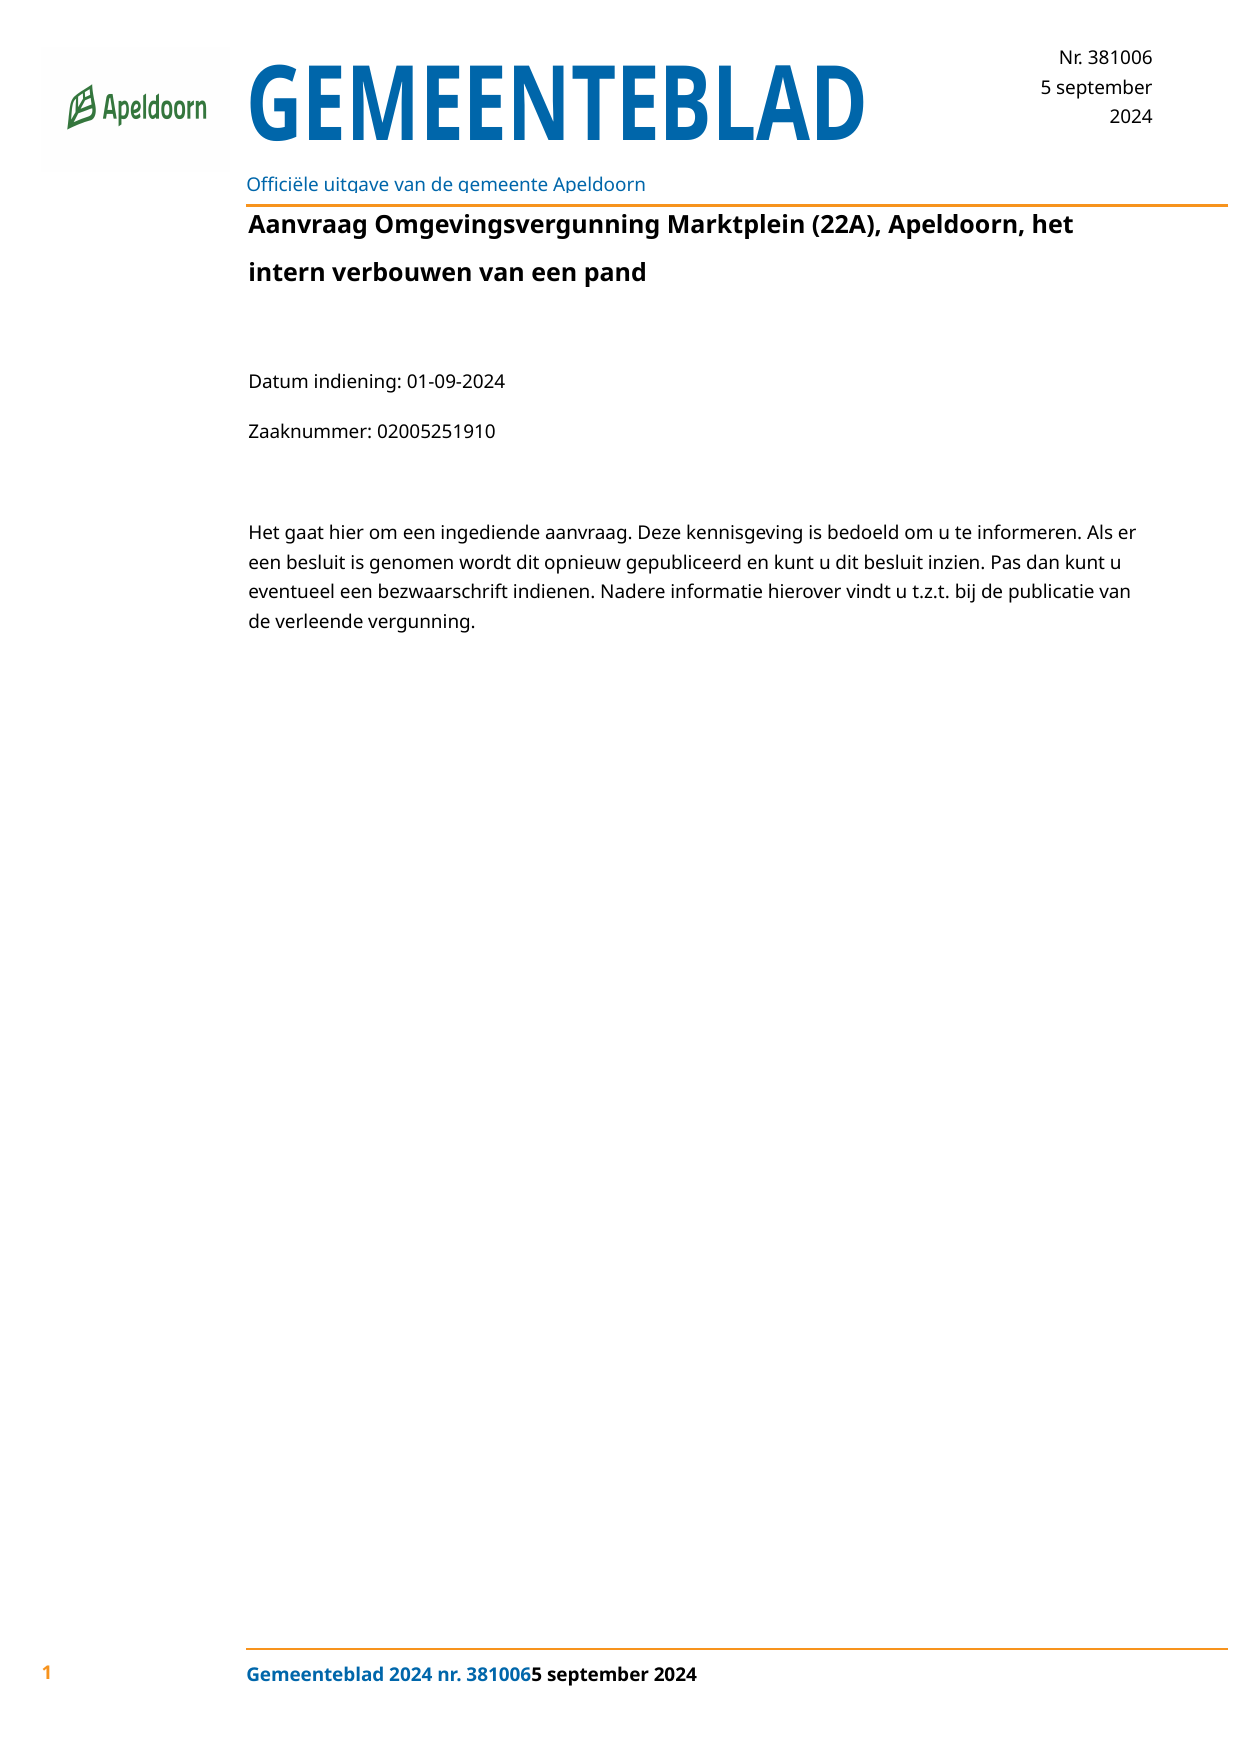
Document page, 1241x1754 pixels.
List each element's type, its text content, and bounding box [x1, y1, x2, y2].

picture [41, 47, 231, 172]
text Het gaat hier om een ingediende aanvraag. Deze kennisgeving is bedoeld om u te informeren. Als er een besluit is genomen wordt dit opnieuw gepubliceerd en kunt u dit besluit inzien. Pas dan kunt u eventueel een bezwaarschrift indienen. Nadere informatie hierover vindt u t.z.t. bij de publicatie van de verleende vergunning. [248, 519, 1152, 634]
text Datum indiening: 01-09-2024 [248, 368, 1152, 394]
text Aanvraag Omgevingsvergunning Marktplein (22A), Apeldoorn, het intern verbouwen van een pand [248, 207, 1152, 288]
text Zaaknummer: 02005251910 [248, 419, 1152, 444]
